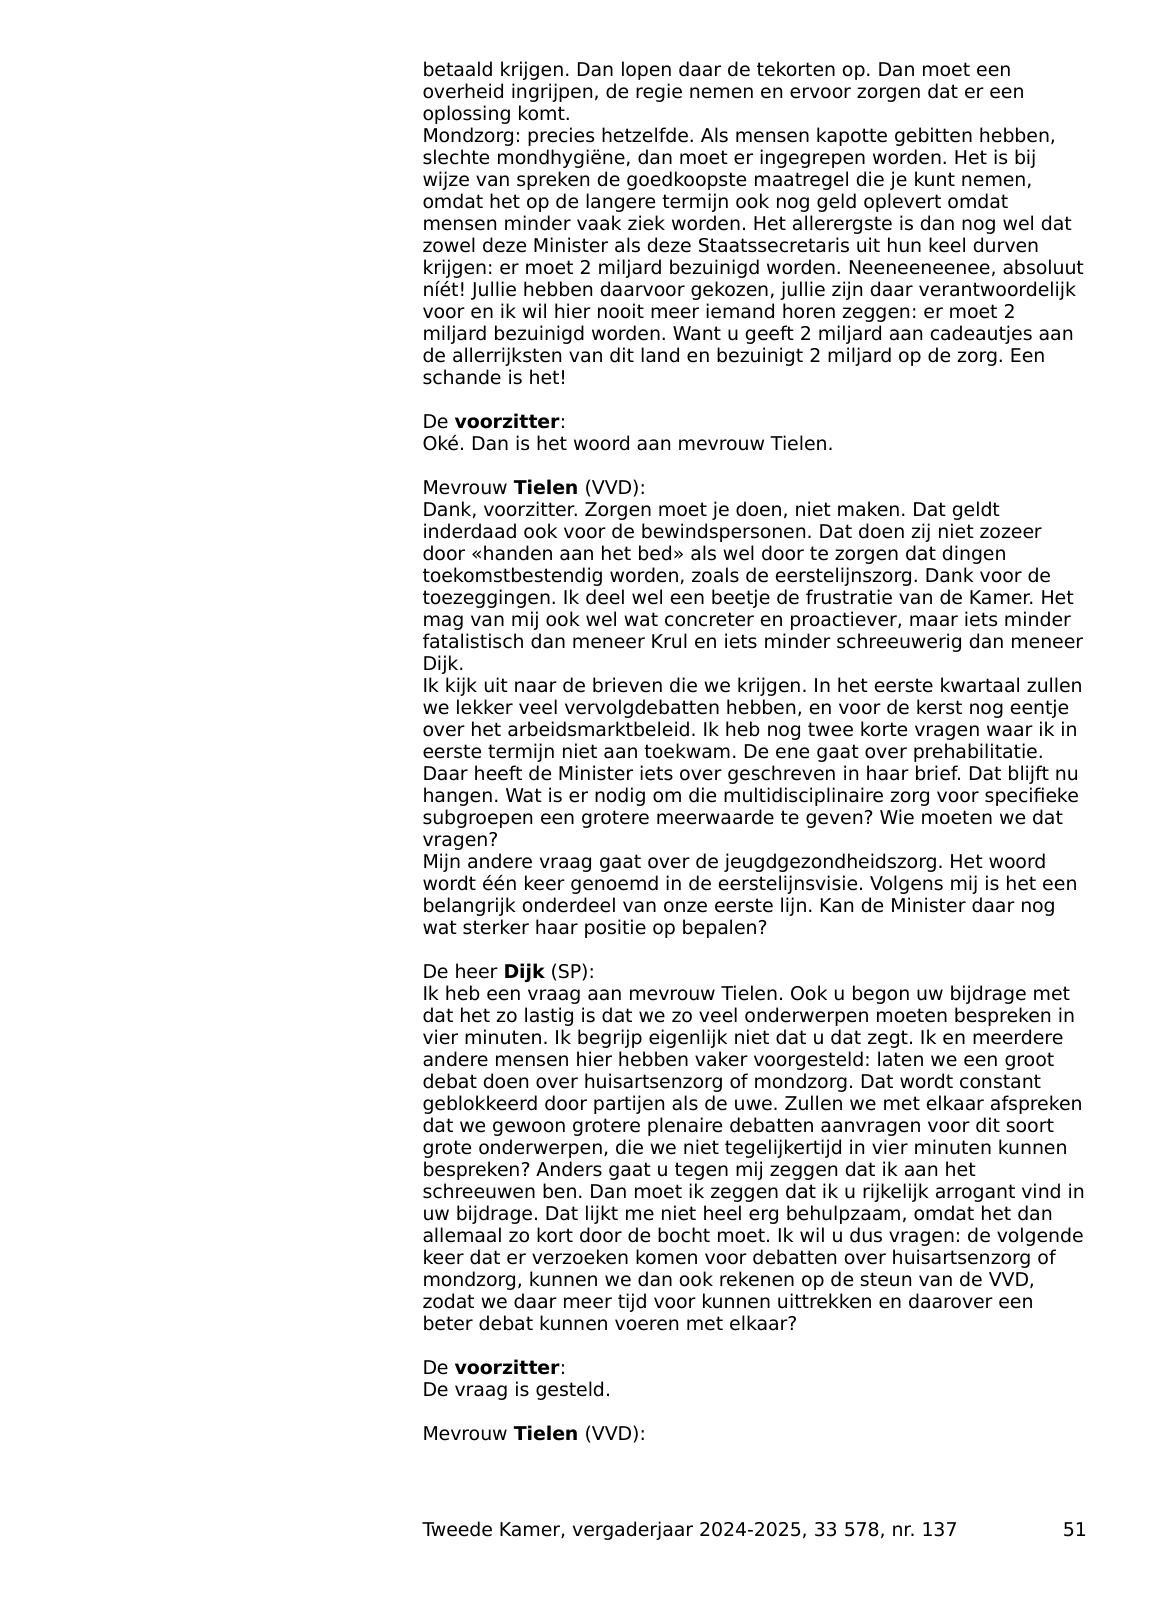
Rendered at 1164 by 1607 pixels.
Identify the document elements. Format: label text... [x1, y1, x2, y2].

text Mondzorg: precies hetzelfde. Als mensen kapotte gebitten hebben, slechte mondhygiëne, dan moet er ingegrepen worden. Het is bij wijze van spreken de goedkoopste maatregel die je kunt nemen, omdat het op de langere termijn ook nog geld oplevert omdat mensen minder vaak ziek worden. Het allerergste is dan nog wel dat zowel deze Minister als deze Staatssecretaris uit hun keel durven krijgen: er moet 2 miljard bezuinigd worden. Neeneeneenee, absoluut níét! Jullie hebben daarvoor gekozen, jullie zijn daar verantwoordelijk voor en ik wil hier nooit meer iemand horen zeggen: er moet 2 miljard bezuinigd worden. Want u geeft 2 miljard aan cadeautjes aan de allerrijksten van dit land en bezuinigt 2 miljard op de zorg. Een schande is het! [422, 125, 1087, 389]
text Ik kijk uit naar de brieven die we krijgen. In het eerste kwartaal zullen we lekker veel vervolgdebatten hebben, en voor de kerst nog eentje over het arbeidsmarktbeleid. Ik heb nog twee korte vragen waar ik in eerste termijn niet aan toekwam. De ene gaat over prehabilitatie. Daar heeft de Minister iets over geschreven in haar brief. Dat blijft nu hangen. Wat is er nodig om die multidisciplinaire zorg voor specifieke subgroepen een grotere meerwaarde te geven? Wie moeten we dat vragen? [422, 675, 1087, 851]
text Mijn andere vraag gaat over de jeugdgezondheidszorg. Het woord wordt één keer genoemd in de eerstelijnsvisie. Volgens mij is het een belangrijk onderdeel van onze eerste lijn. Kan de Minister daar nog wat sterker haar positie op bepalen? [422, 851, 1087, 939]
text De voorzitter: [422, 411, 1087, 433]
text Mevrouw Tielen (VVD): [422, 1423, 1087, 1445]
text Mevrouw Tielen (VVD): [422, 477, 1087, 499]
text De vraag is gesteld. [422, 1379, 1087, 1401]
text De heer Dijk (SP): [422, 961, 1087, 983]
text Oké. Dan is het woord aan mevrouw Tielen. [422, 433, 1087, 455]
text Dank, voorzitter. Zorgen moet je doen, niet maken. Dat geldt inderdaad ook voor de bewindspersonen. Dat doen zij niet zozeer door «handen aan het bed» als wel door te zorgen dat dingen toekomstbestendig worden, zoals de eerstelijnszorg. Dank voor de toezeggingen. Ik deel wel een beetje de frustratie van de Kamer. Het mag van mij ook wel wat concreter en proactiever, maar iets minder fatalistisch dan meneer Krul en iets minder schreeuwerig dan meneer Dijk. [422, 499, 1087, 675]
text De voorzitter: [422, 1357, 1087, 1379]
text Ik heb een vraag aan mevrouw Tielen. Ook u begon uw bijdrage met dat het zo lastig is dat we zo veel onderwerpen moeten bespreken in vier minuten. Ik begrijp eigenlijk niet dat u dat zegt. Ik en meerdere andere mensen hier hebben vaker voorgesteld: laten we een groot debat doen over huisartsenzorg of mondzorg. Dat wordt constant geblokkeerd door partijen als de uwe. Zullen we met elkaar afspreken dat we gewoon grotere plenaire debatten aanvragen voor dit soort grote onderwerpen, die we niet tegelijkertijd in vier minuten kunnen bespreken? Anders gaat u tegen mij zeggen dat ik aan het schreeuwen ben. Dan moet ik zeggen dat ik u rijkelijk arrogant vind in uw bijdrage. Dat lijkt me niet heel erg behulpzaam, omdat het dan allemaal zo kort door de bocht moet. Ik wil u dus vragen: de volgende keer dat er verzoeken komen voor debatten over huisartsenzorg of mondzorg, kunnen we dan ook rekenen op de steun van de VVD, zodat we daar meer tijd voor kunnen uittrekken en daarover een beter debat kunnen voeren met elkaar? [422, 983, 1087, 1334]
text betaald krijgen. Dan lopen daar de tekorten op. Dan moet een overheid ingrijpen, de regie nemen en ervoor zorgen dat er een oplossing komt. [422, 59, 1087, 125]
